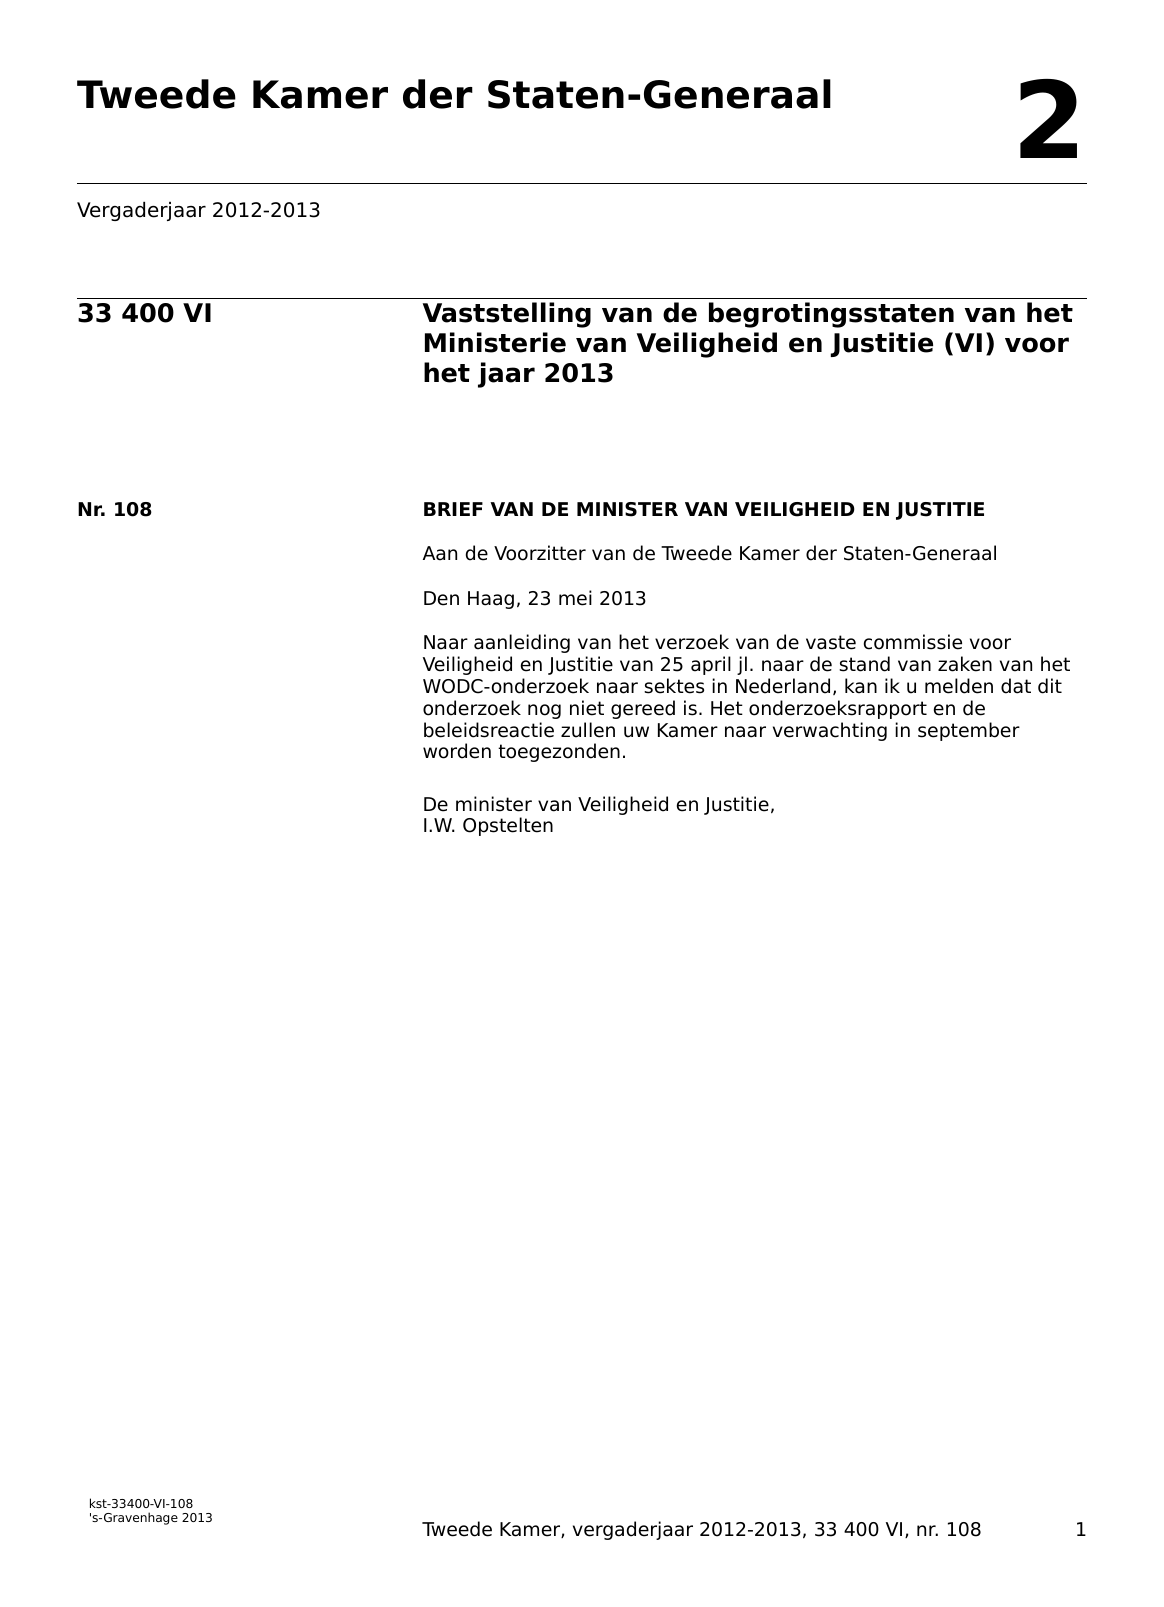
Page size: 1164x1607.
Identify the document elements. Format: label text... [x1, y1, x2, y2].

table_cell Vergaderjaar 2012-2013 [77, 184, 1087, 298]
text Aan de Voorzitter van de Tweede Kamer der Staten-Generaal [422, 543, 1087, 565]
table_header Tweede Kamer der Staten-Generaal [77, 59, 886, 183]
table_header 2 [886, 59, 1087, 183]
text Den Haag, 23 mei 2013 [422, 587, 1087, 609]
subtitle Nr. 108 BRIEF VAN DE MINISTER VAN VEILIGHEID EN JUSTITIE [77, 499, 1087, 521]
text Naar aanleiding van het verzoek van de vaste commissie voor Veiligheid en Justitie van 25 april jl. naar de stand van zaken van het WODC-onderzoek naar sektes in Nederland, kan ik u melden dat dit onderzoek nog niet gereed is. Het onderzoeksrapport en de beleidsreactie zullen uw Kamer naar verwachting in september worden toegezonden. [422, 632, 1087, 763]
text 's-Gravenhage 2013 [88, 1511, 323, 1525]
text kst-33400-VI-108 [88, 1497, 323, 1511]
subtitle 33 400 VI Vaststelling van de begrotingsstaten van het Ministerie van Veiligheid en Justitie (VI) voor het jaar 2013 [77, 299, 1087, 388]
text De minister van Veiligheid en Justitie, I.W. Opstelten [422, 793, 1087, 837]
